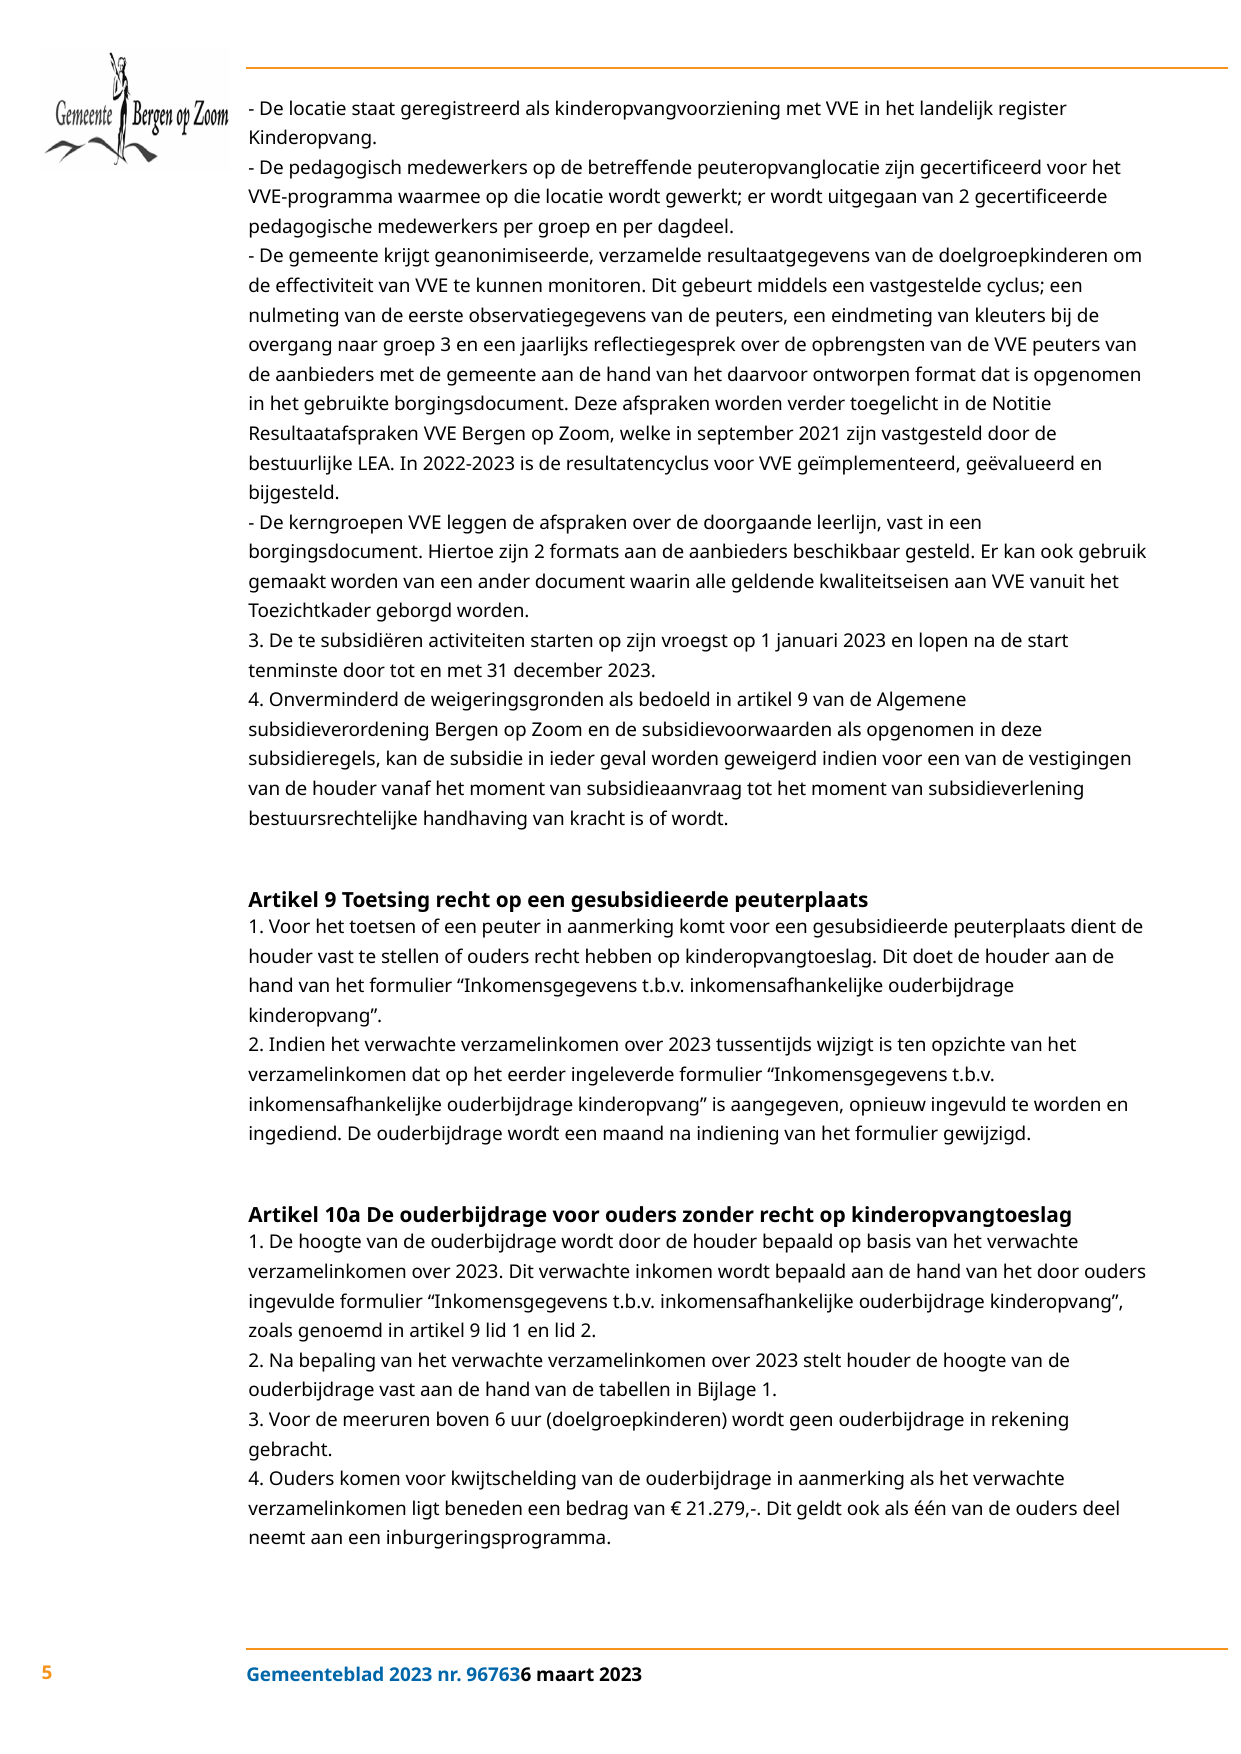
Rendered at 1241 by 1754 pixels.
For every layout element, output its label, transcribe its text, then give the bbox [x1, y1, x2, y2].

picture [41, 47, 231, 172]
text Artikel 10a De ouderbijdrage voor ouders zonder recht op kinderopvangtoeslag [248, 1200, 1152, 1229]
text - De pedagogisch medewerkers op de betreffende peuteropvanglocatie zijn gecertificeerd voor het VVE-programma waarmee op die locatie wordt gewerkt; er wordt uitgegaan van 2 gecertificeerde pedagogische medewerkers per groep en per dagdeel. [248, 154, 1152, 239]
text 4. Onverminderd de weigeringsgronden als bedoeld in artikel 9 van de Algemene subsidieverordening Bergen op Zoom en de subsidievoorwaarden als opgenomen in deze subsidieregels, kan de subsidie in ieder geval worden geweigerd indien voor een van de vestigingen van de houder vanaf het moment van subsidieaanvraag tot het moment van subsidieverlening bestuursrechtelijke handhaving van kracht is of wordt. [248, 686, 1152, 831]
text - De locatie staat geregistreerd als kinderopvangvoorziening met VVE in het landelijk register Kinderopvang. [248, 95, 1152, 150]
text 4. Ouders komen voor kwijtschelding van de ouderbijdrage in aanmerking als het verwachte verzamelinkomen ligt beneden een bedrag van € 21.279,-. Dit geldt ook als één van de ouders deel neemt aan een inburgeringsprogramma. [248, 1465, 1152, 1550]
text 1. De hoogte van de ouderbijdrage wordt door de houder bepaald op basis van het verwachte verzamelinkomen over 2023. Dit verwachte inkomen wordt bepaald aan de hand van het door ouders ingevulde formulier “Inkomensgegevens t.b.v. inkomensafhankelijke ouderbijdrage kinderopvang”, zoals genoemd in artikel 9 lid 1 en lid 2. [248, 1229, 1152, 1343]
text 3. Voor de meeruren boven 6 uur (doelgroepkinderen) wordt geen ouderbijdrage in rekening gebracht. [248, 1406, 1152, 1462]
text 3. De te subsidiëren activiteiten starten op zijn vroegst op 1 januari 2023 en lopen na de start tenminste door tot en met 31 december 2023. [248, 627, 1152, 683]
text 2. Na bepaling van het verwachte verzamelinkomen over 2023 stelt houder de hoogte van de ouderbijdrage vast aan de hand van de tabellen in Bijlage 1. [248, 1347, 1152, 1402]
text 2. Indien het verwachte verzamelinkomen over 2023 tussentijds wijzigt is ten opzichte van het verzamelinkomen dat op het eerder ingeleverde formulier “Inkomensgegevens t.b.v. inkomensafhankelijke ouderbijdrage kinderopvang” is aangegeven, opnieuw ingevuld te worden en ingediend. De ouderbijdrage wordt een maand na indiening van het formulier gewijzigd. [248, 1032, 1152, 1146]
text - De gemeente krijgt geanonimiseerde, verzamelde resultaatgegevens van de doelgroepkinderen om de effectiviteit van VVE te kunnen monitoren. Dit gebeurt middels een vastgestelde cyclus; een nulmeting van de eerste observatiegegevens van de peuters, een eindmeting van kleuters bij de overgang naar groep 3 en een jaarlijks reflectiegesprek over de opbrengsten van de VVE peuters van de aanbieders met de gemeente aan de hand van het daarvoor ontworpen format dat is opgenomen in het gebruikte borgingsdocument. Deze afspraken worden verder toegelicht in de Notitie Resultaatafspraken VVE Bergen op Zoom, welke in september 2021 zijn vastgesteld door de bestuurlijke LEA. In 2022-2023 is de resultatencyclus voor VVE geïmplementeerd, geëvalueerd en bijgesteld. [248, 243, 1152, 505]
text Artikel 9 Toetsing recht op een gesubsidieerde peuterplaats [248, 885, 1152, 913]
text 1. Voor het toetsen of een peuter in aanmerking komt voor een gesubsidieerde peuterplaats dient de houder vast te stellen of ouders recht hebben op kinderopvangtoeslag. Dit doet de houder aan de hand van het formulier “Inkomensgegevens t.b.v. inkomensafhankelijke ouderbijdrage kinderopvang”. [248, 913, 1152, 1028]
text - De kerngroepen VVE leggen de afspraken over de doorgaande leerlijn, vast in een borgingsdocument. Hiertoe zijn 2 formats aan de aanbieders beschikbaar gesteld. Er kan ook gebruik gemaakt worden van een ander document waarin alle geldende kwaliteitseisen aan VVE vanuit het Toezichtkader geborgd worden. [248, 509, 1152, 623]
